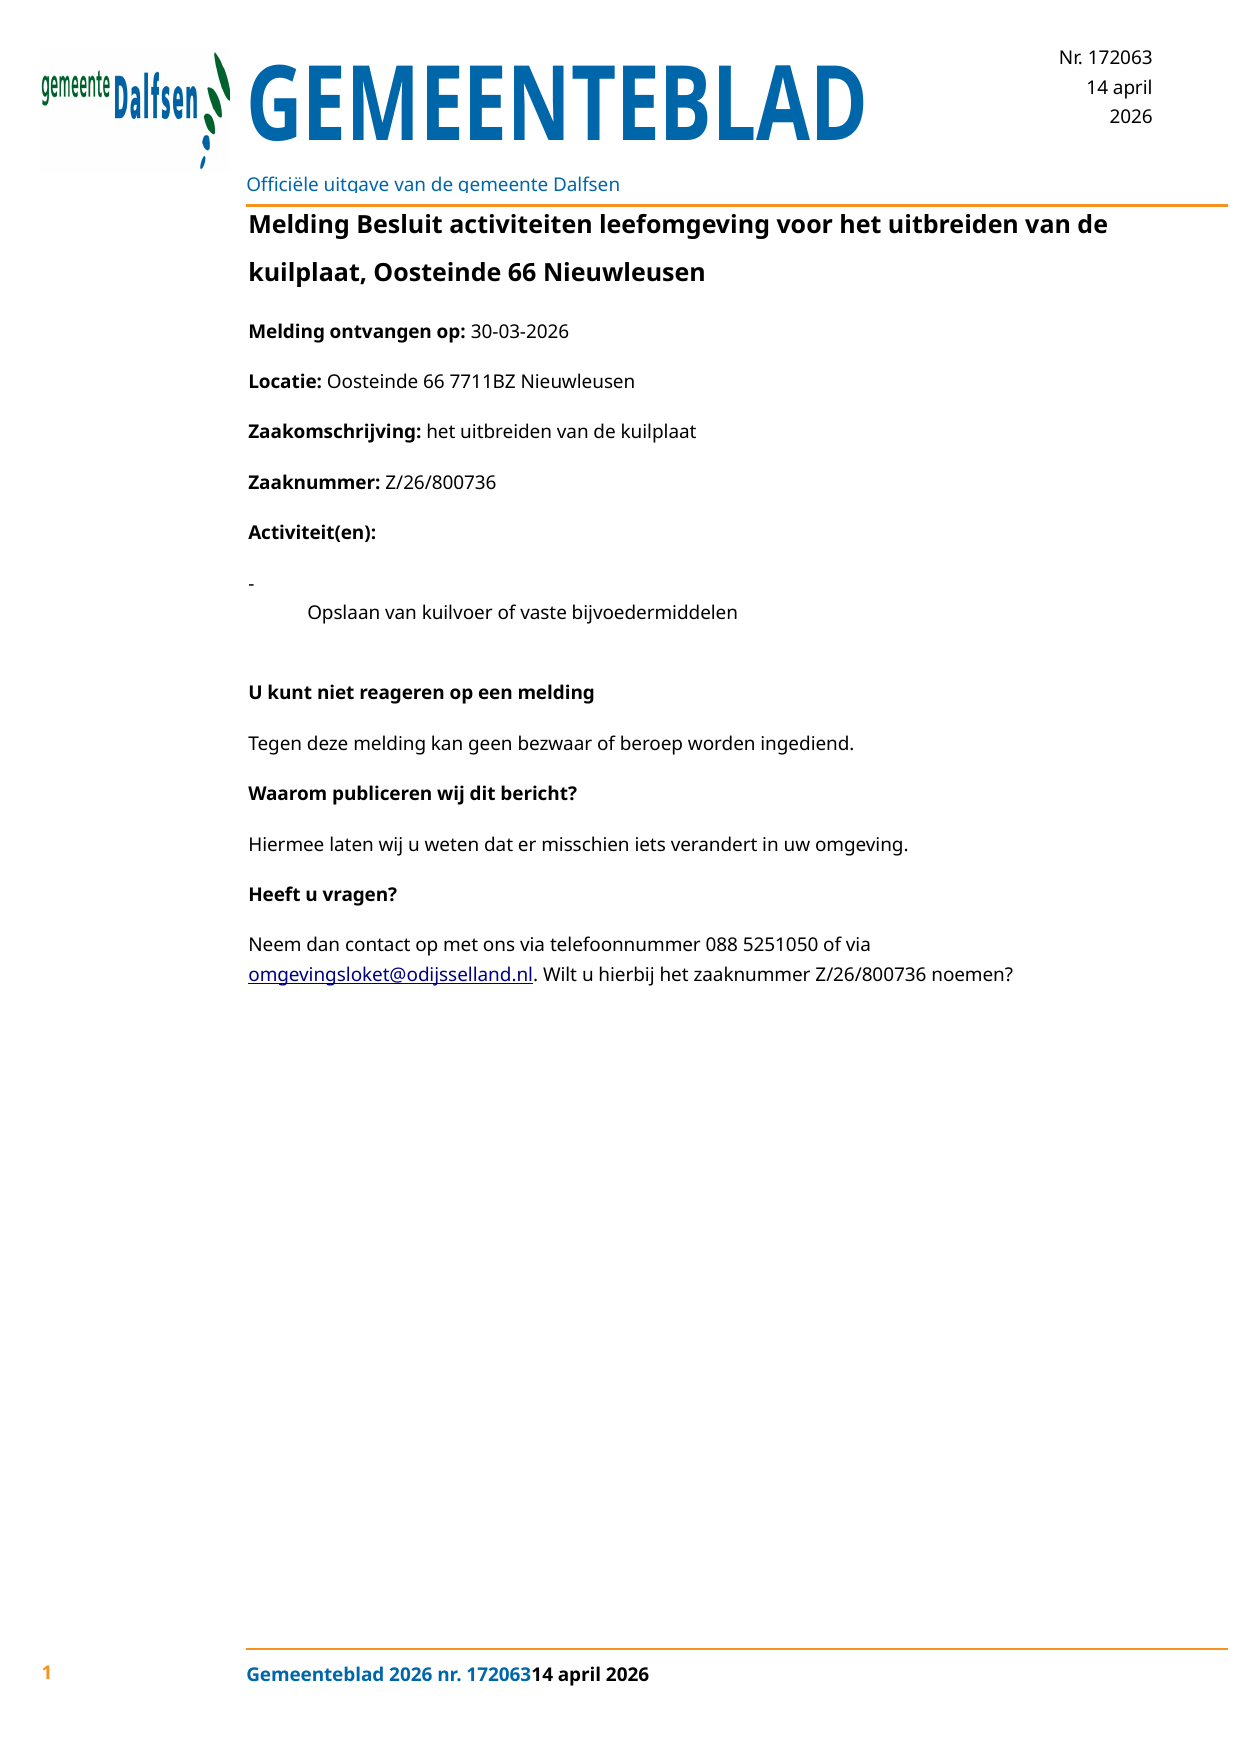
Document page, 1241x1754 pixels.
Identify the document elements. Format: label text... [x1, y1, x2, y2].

text Hiermee laten wij u weten dat er misschien iets verandert in uw omgeving. [248, 831, 1152, 857]
text Melding Besluit activiteiten leefomgeving voor het uitbreiden van de kuilplaat, Oosteinde 66 Nieuwleusen [248, 207, 1152, 288]
text Neem dan contact op met ons via telefoonnummer 088 5251050 of via omgevingsloket@odijsselland.nl. Wilt u hierbij het zaaknummer Z/26/800736 noemen? [248, 932, 1152, 987]
text Locatie: Oosteinde 66 7711BZ Nieuwleusen [248, 368, 1152, 394]
list Opslaan van kuilvoer of vaste bijvoedermiddelen [248, 599, 1152, 625]
text Melding ontvangen op: 30-03-2026 [248, 318, 1152, 344]
text Tegen deze melding kan geen bezwaar of beroep worden ingediend. [248, 730, 1152, 756]
text Zaaknummer: Z/26/800736 [248, 469, 1152, 495]
text Heeft u vragen? [248, 881, 1152, 907]
text Zaakomschrijving: het uitbreiden van de kuilplaat [248, 419, 1152, 444]
text Waarom publiceren wij dit bericht? [248, 780, 1152, 806]
picture [41, 47, 231, 172]
text Activiteit(en): [248, 519, 1152, 545]
text U kunt niet reageren op een melding [248, 679, 1152, 705]
